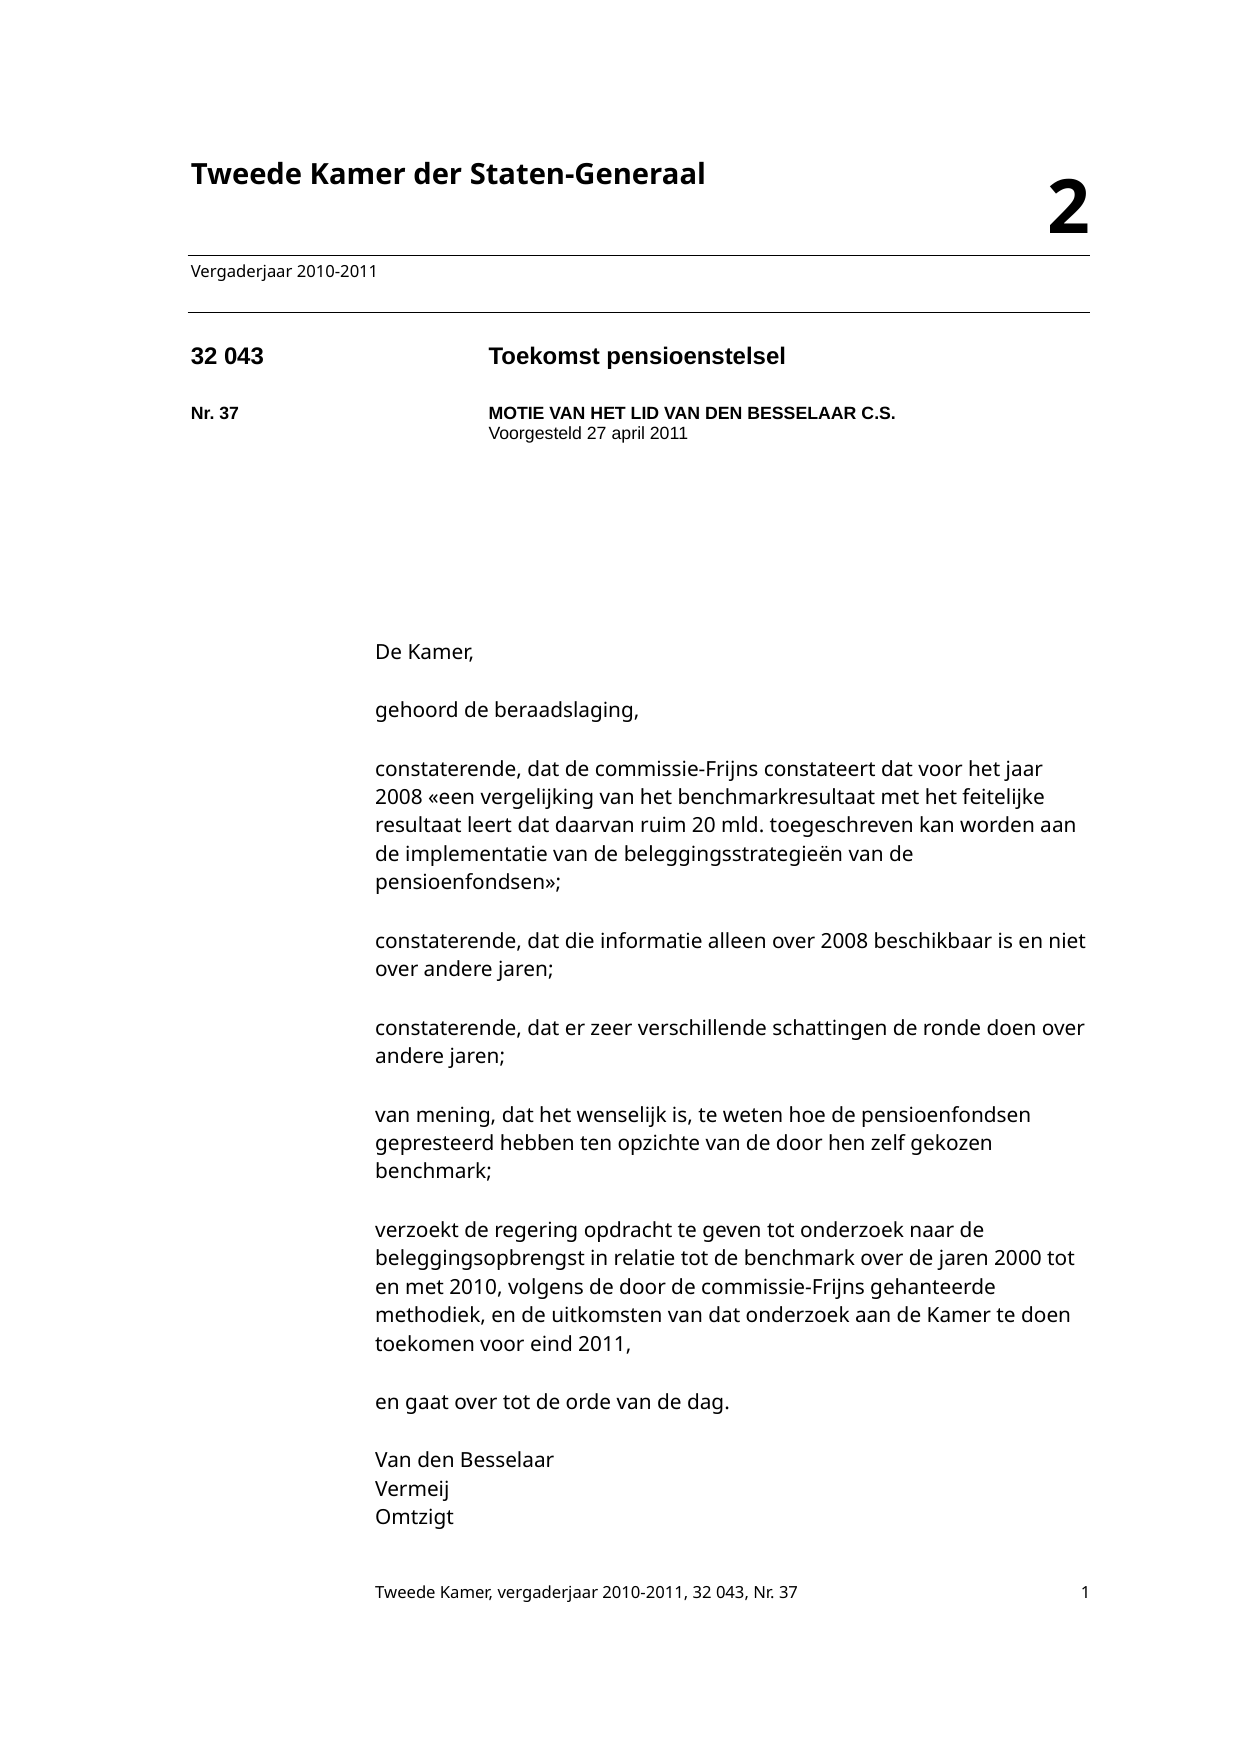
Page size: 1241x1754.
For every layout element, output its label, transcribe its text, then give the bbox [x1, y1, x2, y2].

table_cell Vergaderjaar 2010-2011 [188, 256, 485, 312]
text constaterende, dat die informatie alleen over 2008 beschikbaar is en niet over andere jaren; [375, 926, 1090, 983]
table_cell [485, 313, 1090, 339]
table_cell MOTIE VAN HET LID VAN DEN BESSELAAR C.S. Voorgesteld 27 april 2011 [485, 399, 1090, 518]
table_cell [188, 313, 485, 339]
table_cell [485, 256, 1090, 312]
text De Kamer, [375, 637, 1090, 665]
text van mening, dat het wenselijk is, te weten hoe de pensioenfondsen gepresteerd hebben ten opzichte van de door hen zelf gekozen benchmark; [375, 1100, 1090, 1185]
table_cell 32 043 [188, 339, 485, 399]
table_header 2 [910, 150, 1090, 255]
text Van den Besselaar [375, 1446, 1090, 1474]
table_header Tweede Kamer der Staten-Generaal [188, 150, 909, 255]
text constaterende, dat er zeer verschillende schattingen de ronde doen over andere jaren; [375, 1013, 1090, 1070]
text constaterende, dat de commissie-Frijns constateert dat voor het jaar 2008 «een vergelijking van het benchmarkresultaat met het feitelijke resultaat leert dat daarvan ruim 20 mld. toegeschreven kan worden aan de implementatie van de beleggingsstrategieën van de pensioenfondsen»; [375, 754, 1090, 896]
text verzoekt de regering opdracht te geven tot onderzoek naar de beleggingsopbrengst in relatie tot de benchmark over de jaren 2000 tot en met 2010, volgens de door de commissie-Frijns gehanteerde methodiek, en de uitkomsten van dat onderzoek aan de Kamer te doen toekomen voor eind 2011, [375, 1215, 1090, 1357]
text en gaat over tot de orde van de dag. [375, 1387, 1090, 1416]
table_cell Toekomst pensioenstelsel [485, 339, 1090, 399]
text Omtzigt [375, 1502, 1090, 1531]
text gehoord de beraadslaging, [375, 695, 1090, 724]
text Vermeij [375, 1474, 1090, 1502]
table_cell Nr. 37 [188, 399, 485, 518]
